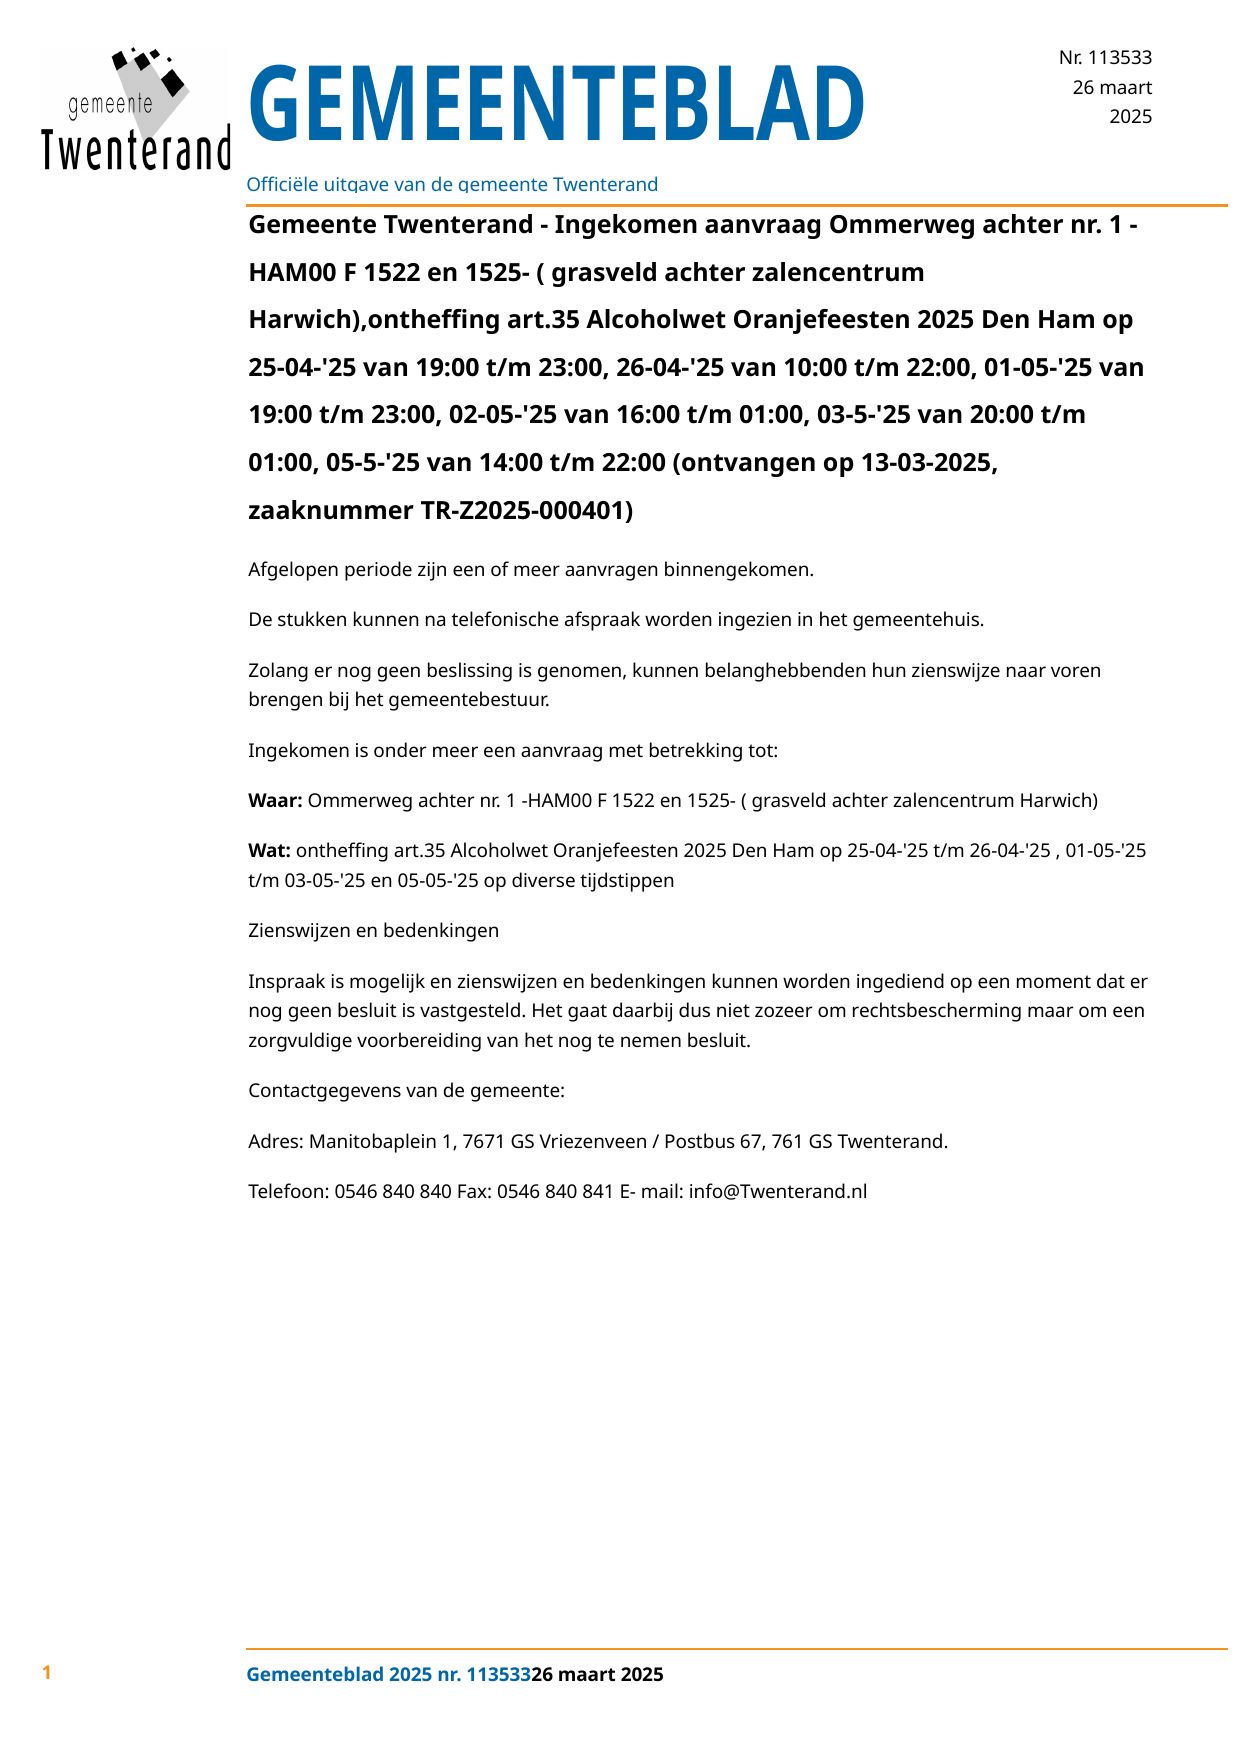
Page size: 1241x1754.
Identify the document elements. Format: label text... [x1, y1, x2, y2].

text Afgelopen periode zijn een of meer aanvragen binnengekomen. [248, 556, 1152, 582]
text Waar: Ommerweg achter nr. 1 -HAM00 F 1522 en 1525- ( grasveld achter zalencentrum Harwich) [248, 787, 1152, 813]
text Contactgegevens van de gemeente: [248, 1078, 1152, 1103]
text Ingekomen is onder meer een aanvraag met betrekking tot: [248, 737, 1152, 762]
text Wat: ontheffing art.35 Alcoholwet Oranjefeesten 2025 Den Ham op 25-04-'25 t/m 26-04-'25 , 01-05-'25 t/m 03-05-'25 en 05-05-'25 op diverse tijdstippen [248, 838, 1152, 893]
text Inspraak is mogelijk en zienswijzen en bedenkingen kunnen worden ingediend op een moment dat er nog geen besluit is vastgesteld. Het gaat daarbij dus niet zozeer om rechtsbescherming maar om een zorgvuldige voorbereiding van het nog te nemen besluit. [248, 968, 1152, 1053]
text Zolang er nog geen beslissing is genomen, kunnen belanghebbenden hun zienswijze naar voren brengen bij het gemeentebestuur. [248, 657, 1152, 712]
text Gemeente Twenterand - Ingekomen aanvraag Ommerweg achter nr. 1 -HAM00 F 1522 en 1525- ( grasveld achter zalencentrum Harwich),ontheffing art.35 Alcoholwet Oranjefeesten 2025 Den Ham op 25-04-'25 van 19:00 t/m 23:00, 26-04-'25 van 10:00 t/m 22:00, 01-05-'25 van 19:00 t/m 23:00, 02-05-'25 van 16:00 t/m 01:00, 03-5-'25 van 20:00 t/m 01:00, 05-5-'25 van 14:00 t/m 22:00 (ontvangen op 13-03-2025, zaaknummer TR-Z2025-000401) [248, 207, 1152, 526]
text Zienswijzen en bedenkingen [248, 918, 1152, 943]
text Adres: Manitobaplein 1, 7671 GS Vriezenveen / Postbus 67, 761 GS Twenterand. [248, 1128, 1152, 1154]
picture [41, 47, 231, 172]
text De stukken kunnen na telefonische afspraak worden ingezien in het gemeentehuis. [248, 606, 1152, 632]
text Telefoon: 0546 840 840 Fax: 0546 840 841 E- mail: info@Twenterand.nl [248, 1178, 1152, 1204]
